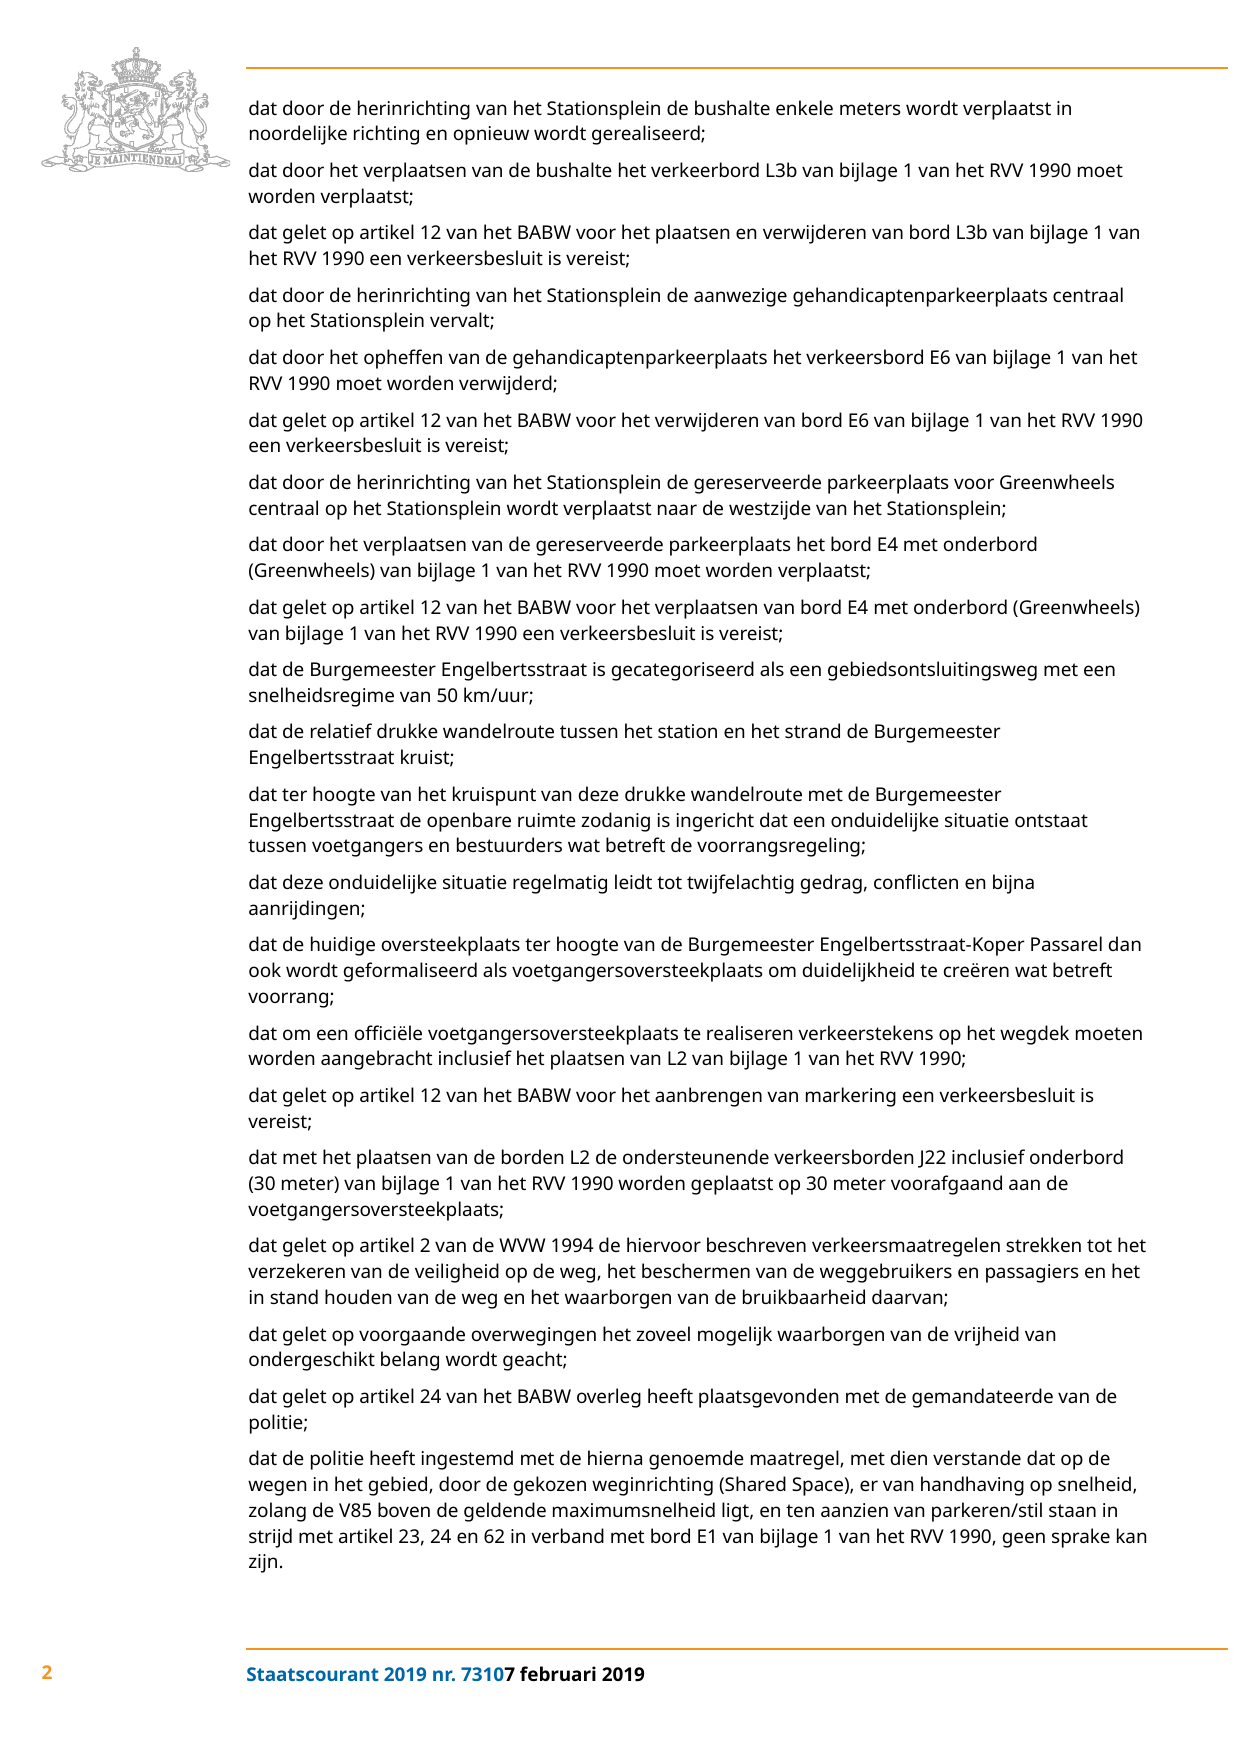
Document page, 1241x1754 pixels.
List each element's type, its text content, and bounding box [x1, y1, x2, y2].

text dat door de herinrichting van het Stationsplein de bushalte enkele meters wordt verplaatst in noordelijke richting en opnieuw wordt gerealiseerd; [248, 95, 1152, 146]
text dat ter hoogte van het kruispunt van deze drukke wandelroute met de Burgemeester Engelbertsstraat de openbare ruimte zodanig is ingericht dat een onduidelijke situatie ontstaat tussen voetgangers en bestuurders wat betreft de voorrangsregeling; [248, 781, 1152, 858]
text dat om een officiële voetgangersoversteekplaats te realiseren verkeerstekens op het wegdek moeten worden aangebracht inclusief het plaatsen van L2 van bijlage 1 van het RVV 1990; [248, 1020, 1152, 1071]
text dat door het opheffen van de gehandicaptenparkeerplaats het verkeersbord E6 van bijlage 1 van het RVV 1990 moet worden verwijderd; [248, 344, 1152, 396]
text dat de politie heeft ingestemd met de hierna genoemde maatregel, met dien verstande dat op de wegen in het gebied, door de gekozen weginrichting (Shared Space), er van handhaving op snelheid, zolang de V85 boven de geldende maximumsnelheid ligt, en ten aanzien van parkeren/stil staan in strijd met artikel 23, 24 en 62 in verband met bord E1 van bijlage 1 van het RVV 1990, geen sprake kan zijn. [248, 1446, 1152, 1574]
text dat door de herinrichting van het Stationsplein de aanwezige gehandicaptenparkeerplaats centraal op het Stationsplein vervalt; [248, 282, 1152, 333]
text dat de relatief drukke wandelroute tussen het station en het strand de Burgemeester Engelbertsstraat kruist; [248, 719, 1152, 770]
text dat gelet op artikel 12 van het BABW voor het plaatsen en verwijderen van bord L3b van bijlage 1 van het RVV 1990 een verkeersbesluit is vereist; [248, 219, 1152, 271]
text dat gelet op artikel 12 van het BABW voor het aanbrengen van markering een verkeersbesluit is vereist; [248, 1082, 1152, 1134]
text dat gelet op artikel 2 van de WVW 1994 de hiervoor beschreven verkeersmaatregelen strekken tot het verzekeren van de veiligheid op de weg, het beschermen van de weggebruikers en passagiers en het in stand houden van de weg en het waarborgen van de bruikbaarheid daarvan; [248, 1233, 1152, 1310]
text dat door het verplaatsen van de bushalte het verkeerbord L3b van bijlage 1 van het RVV 1990 moet worden verplaatst; [248, 157, 1152, 209]
text dat de Burgemeester Engelbertsstraat is gecategoriseerd als een gebiedsontsluitingsweg met een snelheidsregime van 50 km/uur; [248, 656, 1152, 708]
text dat de huidige oversteekplaats ter hoogte van de Burgemeester Engelbertsstraat-Koper Passarel dan ook wordt geformaliseerd als voetgangersoversteekplaats om duidelijkheid te creëren wat betreft voorrang; [248, 932, 1152, 1009]
text dat gelet op artikel 12 van het BABW voor het verwijderen van bord E6 van bijlage 1 van het RVV 1990 een verkeersbesluit is vereist; [248, 407, 1152, 458]
text dat gelet op artikel 24 van het BABW overleg heeft plaatsgevonden met de gemandateerde van de politie; [248, 1383, 1152, 1435]
text dat gelet op artikel 12 van het BABW voor het verplaatsen van bord E4 met onderbord (Greenwheels) van bijlage 1 van het RVV 1990 een verkeersbesluit is vereist; [248, 594, 1152, 645]
text dat door het verplaatsen van de gereserveerde parkeerplaats het bord E4 met onderbord (Greenwheels) van bijlage 1 van het RVV 1990 moet worden verplaatst; [248, 532, 1152, 583]
text dat door de herinrichting van het Stationsplein de gereserveerde parkeerplaats voor Greenwheels centraal op het Stationsplein wordt verplaatst naar de westzijde van het Stationsplein; [248, 469, 1152, 521]
text dat gelet op voorgaande overwegingen het zoveel mogelijk waarborgen van de vrijheid van ondergeschikt belang wordt geacht; [248, 1321, 1152, 1372]
text dat deze onduidelijke situatie regelmatig leidt tot twijfelachtig gedrag, conflicten en bijna aanrijdingen; [248, 869, 1152, 921]
text dat met het plaatsen van de borden L2 de ondersteunende verkeersborden J22 inclusief onderbord (30 meter) van bijlage 1 van het RVV 1990 worden geplaatst op 30 meter voorafgaand aan de voetgangersoversteekplaats; [248, 1144, 1152, 1222]
picture [41, 47, 231, 172]
